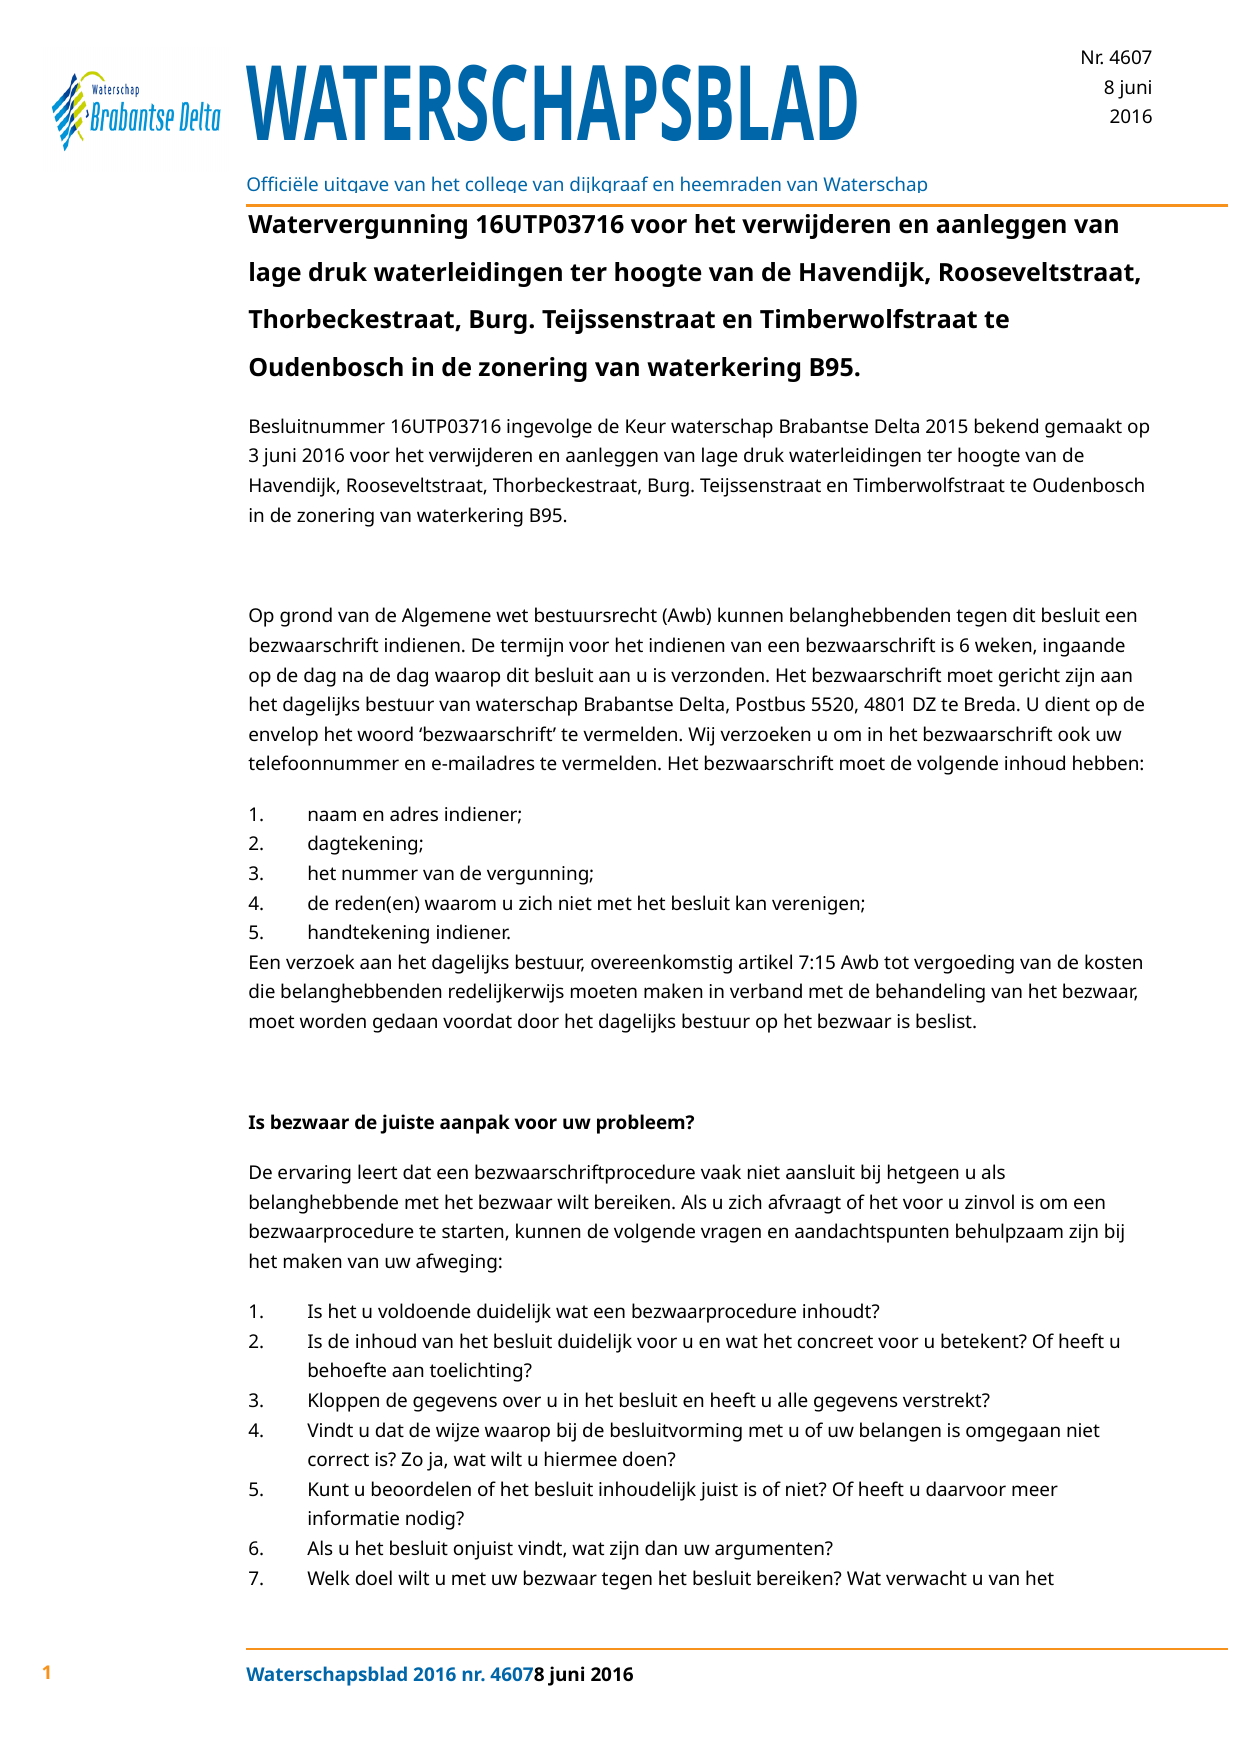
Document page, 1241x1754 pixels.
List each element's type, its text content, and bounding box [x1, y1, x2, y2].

text Is bezwaar de juiste aanpak voor uw probleem? [248, 1109, 1152, 1135]
list Is de inhoud van het besluit duidelijk voor u en wat het concreet voor u betekent? Of heeft u behoefte aan toelichting? [248, 1328, 1152, 1383]
list het nummer van de vergunning; [248, 860, 1152, 886]
text Op grond van de Algemene wet bestuursrecht (Awb) kunnen belanghebbenden tegen dit besluit een bezwaarschrift indienen. De termijn voor het indienen van een bezwaarschrift is 6 weken, ingaande op de dag na de dag waarop dit besluit aan u is verzonden. Het bezwaarschrift moet gericht zijn aan het dagelijks bestuur van waterschap Brabantse Delta, Postbus 5520, 4801 DZ te Breda. U dient op de envelop het woord ‘bezwaarschrift’ te vermelden. Wij verzoeken u om in het bezwaarschrift ook uw telefoonnummer en e‑mailadres te vermelden. Het bezwaarschrift moet de volgende inhoud hebben: [248, 603, 1152, 776]
text De ervaring leert dat een bezwaarschriftprocedure vaak niet aansluit bij hetgeen u als belanghebbende met het bezwaar wilt bereiken. Als u zich afvraagt of het voor u zinvol is om een bezwaarprocedure te starten, kunnen de volgende vragen en aandachtspunten behulpzaam zijn bij het maken van uw afweging: [248, 1159, 1152, 1274]
list Als u het besluit onjuist vindt, wat zijn dan uw argumenten? [248, 1535, 1152, 1561]
picture [41, 47, 231, 172]
list handtekening indiener. [248, 919, 1152, 945]
text Een verzoek aan het dagelijks bestuur, overeenkomstig artikel 7:15 Awb tot vergoeding van de kosten die belanghebbenden redelijkerwijs moeten maken in verband met de behandeling van het bezwaar, moet worden gedaan voordat door het dagelijks bestuur op het bezwaar is beslist. [248, 949, 1152, 1034]
list dagtekening; [248, 831, 1152, 856]
list Is het u voldoende duidelijk wat een bezwaarprocedure inhoudt? [248, 1298, 1152, 1324]
list Kloppen de gegevens over u in het besluit en heeft u alle gegevens verstrekt? [248, 1387, 1152, 1413]
text Besluitnummer 16UTP03716 ingevolge de Keur waterschap Brabantse Delta 2015 bekend gemaakt op 3 juni 2016 voor het verwijderen en aanleggen van lage druk waterleidingen ter hoogte van de Havendijk, Rooseveltstraat, Thorbeckestraat, Burg. Teijssenstraat en Timberwolfstraat te Oudenbosch in de zonering van waterkering B95. [248, 413, 1152, 528]
list Vindt u dat de wijze waarop bij de besluitvorming met u of uw belangen is omgegaan niet correct is? Zo ja, wat wilt u hiermee doen? [248, 1417, 1152, 1472]
text Watervergunning 16UTP03716 voor het verwijderen en aanleggen van lage druk waterleidingen ter hoogte van de Havendijk, Rooseveltstraat, Thorbeckestraat, Burg. Teijssenstraat en Timberwolfstraat te Oudenbosch in de zonering van waterkering B95. [248, 207, 1152, 384]
list Kunt u beoordelen of het besluit inhoudelijk juist is of niet? Of heeft u daarvoor meer informatie nodig? [248, 1476, 1152, 1531]
list naam en adres indiener; [248, 801, 1152, 827]
list Welk doel wilt u met uw bezwaar tegen het besluit bereiken? Wat verwacht u van het [248, 1565, 1152, 1591]
list de reden(en) waarom u zich niet met het besluit kan verenigen; [248, 890, 1152, 916]
